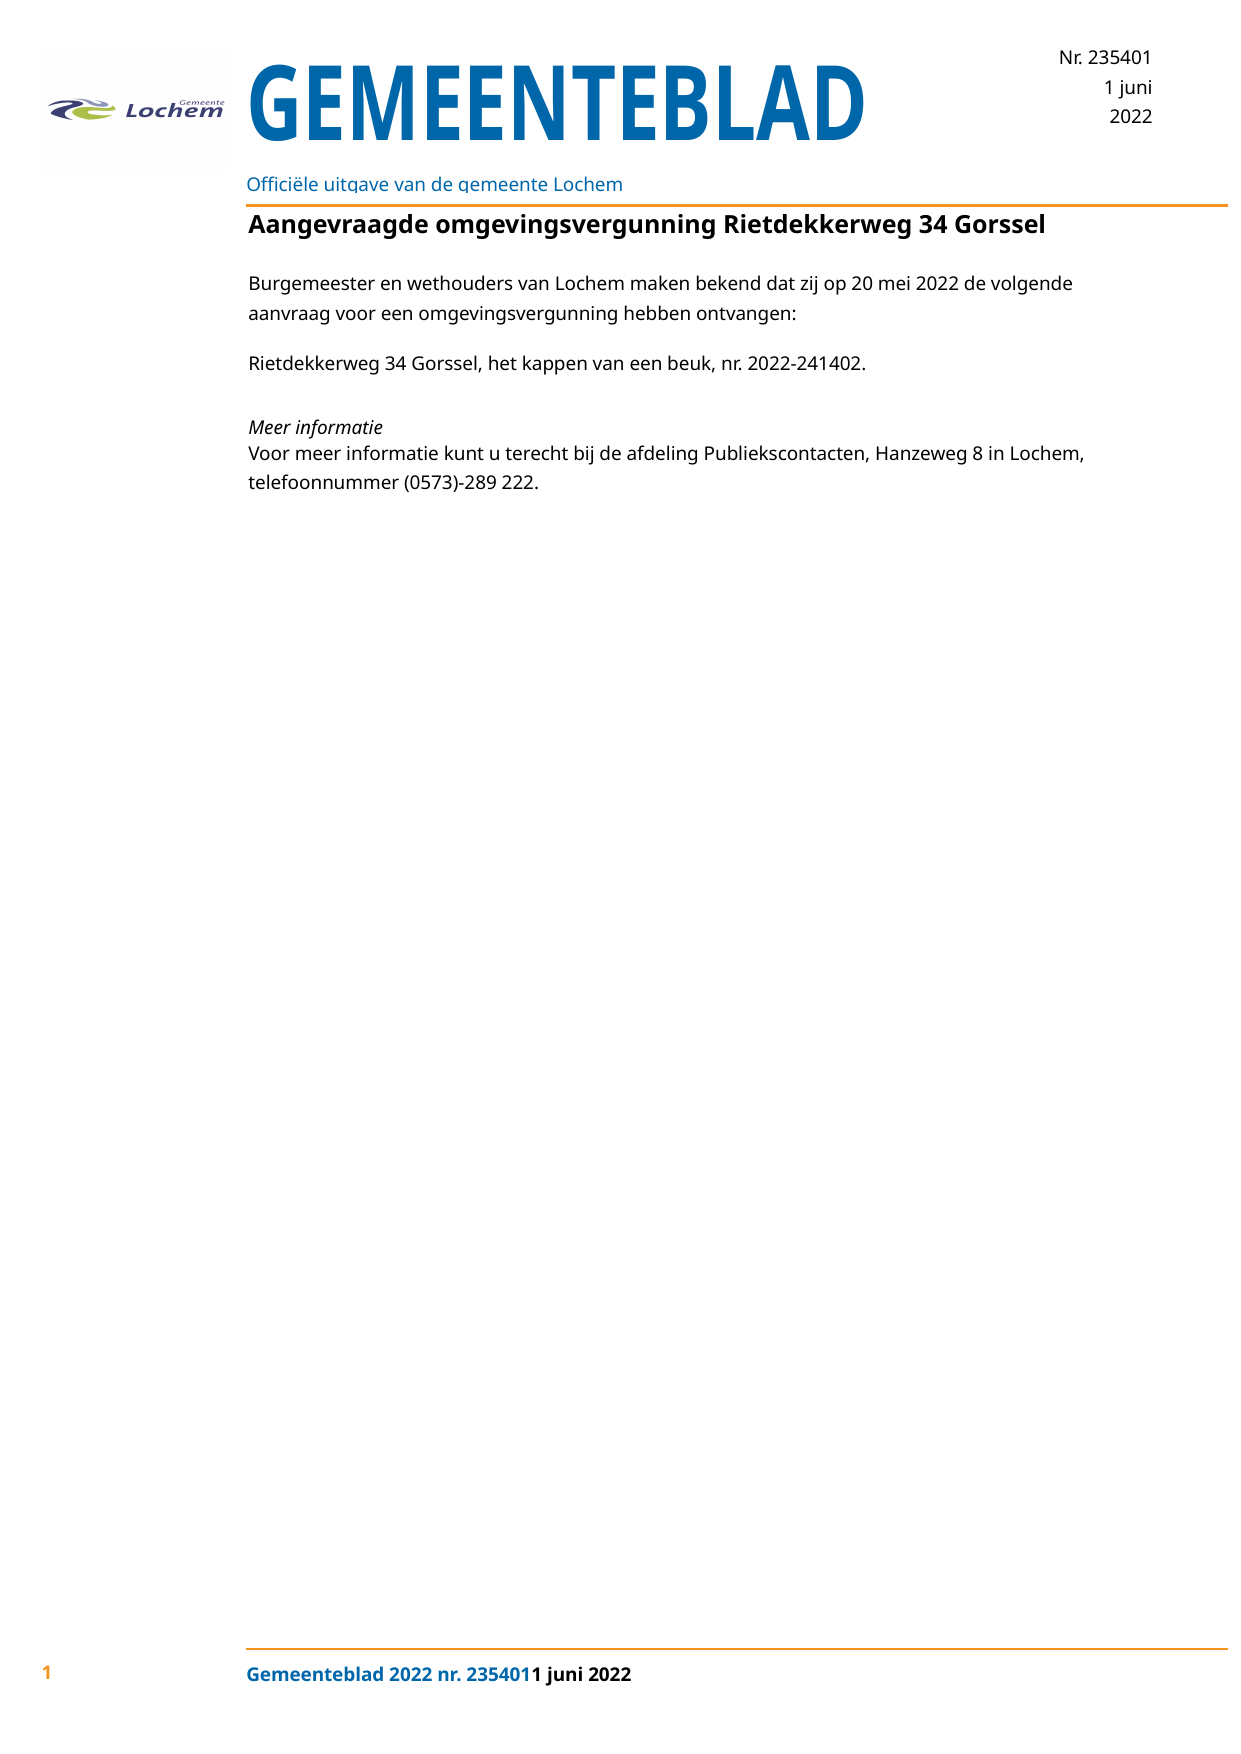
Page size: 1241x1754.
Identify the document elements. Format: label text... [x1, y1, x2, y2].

text Meer informatie [248, 414, 1152, 440]
picture [41, 47, 231, 172]
text Aangevraagde omgevingsvergunning Rietdekkerweg 34 Gorssel [248, 207, 1152, 241]
text Rietdekkerweg 34 Gorssel, het kappen van een beuk, nr. 2022-241402. [248, 350, 1152, 376]
text Voor meer informatie kunt u terecht bij de afdeling Publiekscontacten, Hanzeweg 8 in Lochem, telefoonnummer (0573)-289 222. [248, 440, 1152, 495]
text Burgemeester en wethouders van Lochem maken bekend dat zij op 20 mei 2022 de volgende aanvraag voor een omgevingsvergunning hebben ontvangen: [248, 270, 1152, 326]
